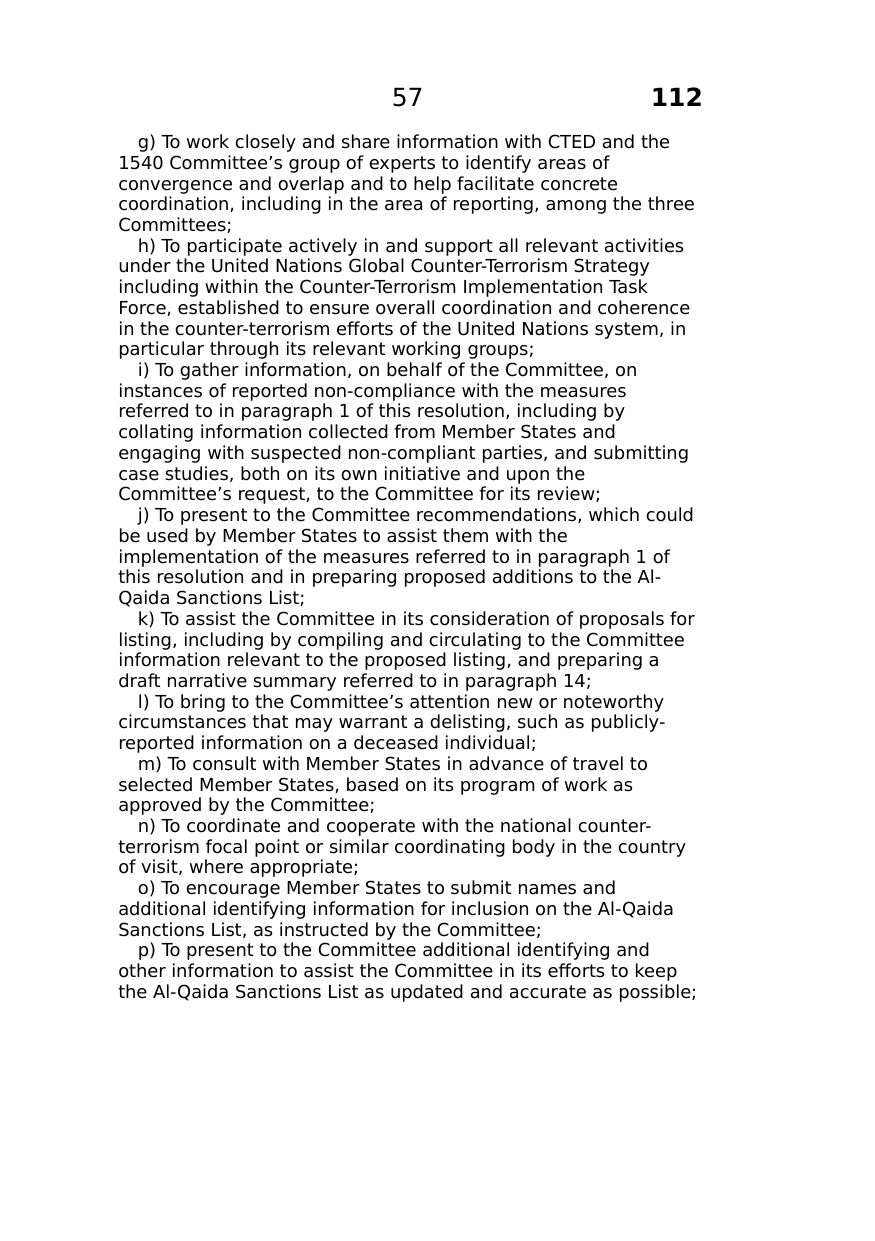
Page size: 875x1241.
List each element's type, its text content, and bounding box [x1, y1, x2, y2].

text n) To coordinate and cooperate with the national counter-terrorism focal point or similar coordinating body in the country of visit, where appropriate; [118, 816, 703, 878]
text o) To encourage Member States to submit names and additional identifying information for inclusion on the Al-Qaida Sanctions List, as instructed by the Committee; [118, 878, 703, 940]
text p) To present to the Committee additional identifying and other information to assist the Committee in its efforts to keep the Al-Qaida Sanctions List as updated and accurate as possible; [118, 940, 703, 1002]
text g) To work closely and share information with CTED and the 1540 Committee’s group of experts to identify areas of convergence and overlap and to help facilitate concrete coordination, including in the area of reporting, among the three Committees; [118, 132, 703, 236]
text k) To assist the Committee in its consideration of proposals for listing, including by compiling and circulating to the Committee information relevant to the proposed listing, and preparing a draft narrative summary referred to in paragraph 14; [118, 609, 703, 692]
text j) To present to the Committee recommendations, which could be used by Member States to assist them with the implementation of the measures referred to in paragraph 1 of this resolution and in preparing proposed additions to the Al-Qaida Sanctions List; [118, 505, 703, 609]
text m) To consult with Member States in advance of travel to selected Member States, based on its program of work as approved by the Committee; [118, 754, 703, 816]
text h) To participate actively in and support all relevant activities under the United Nations Global Counter-Terrorism Strategy including within the Counter-Terrorism Implementation Task Force, established to ensure overall coordination and coherence in the counter-terrorism efforts of the United Nations system, in particular through its relevant working groups; [118, 236, 703, 360]
text i) To gather information, on behalf of the Committee, on instances of reported non-compliance with the measures referred to in paragraph 1 of this resolution, including by collating information collected from Member States and engaging with suspected non-compliant parties, and submitting case studies, both on its own initiative and upon the Committee’s request, to the Committee for its review; [118, 360, 703, 505]
text l) To bring to the Committee’s attention new or noteworthy circumstances that may warrant a delisting, such as publicly-reported information on a deceased individual; [118, 692, 703, 754]
